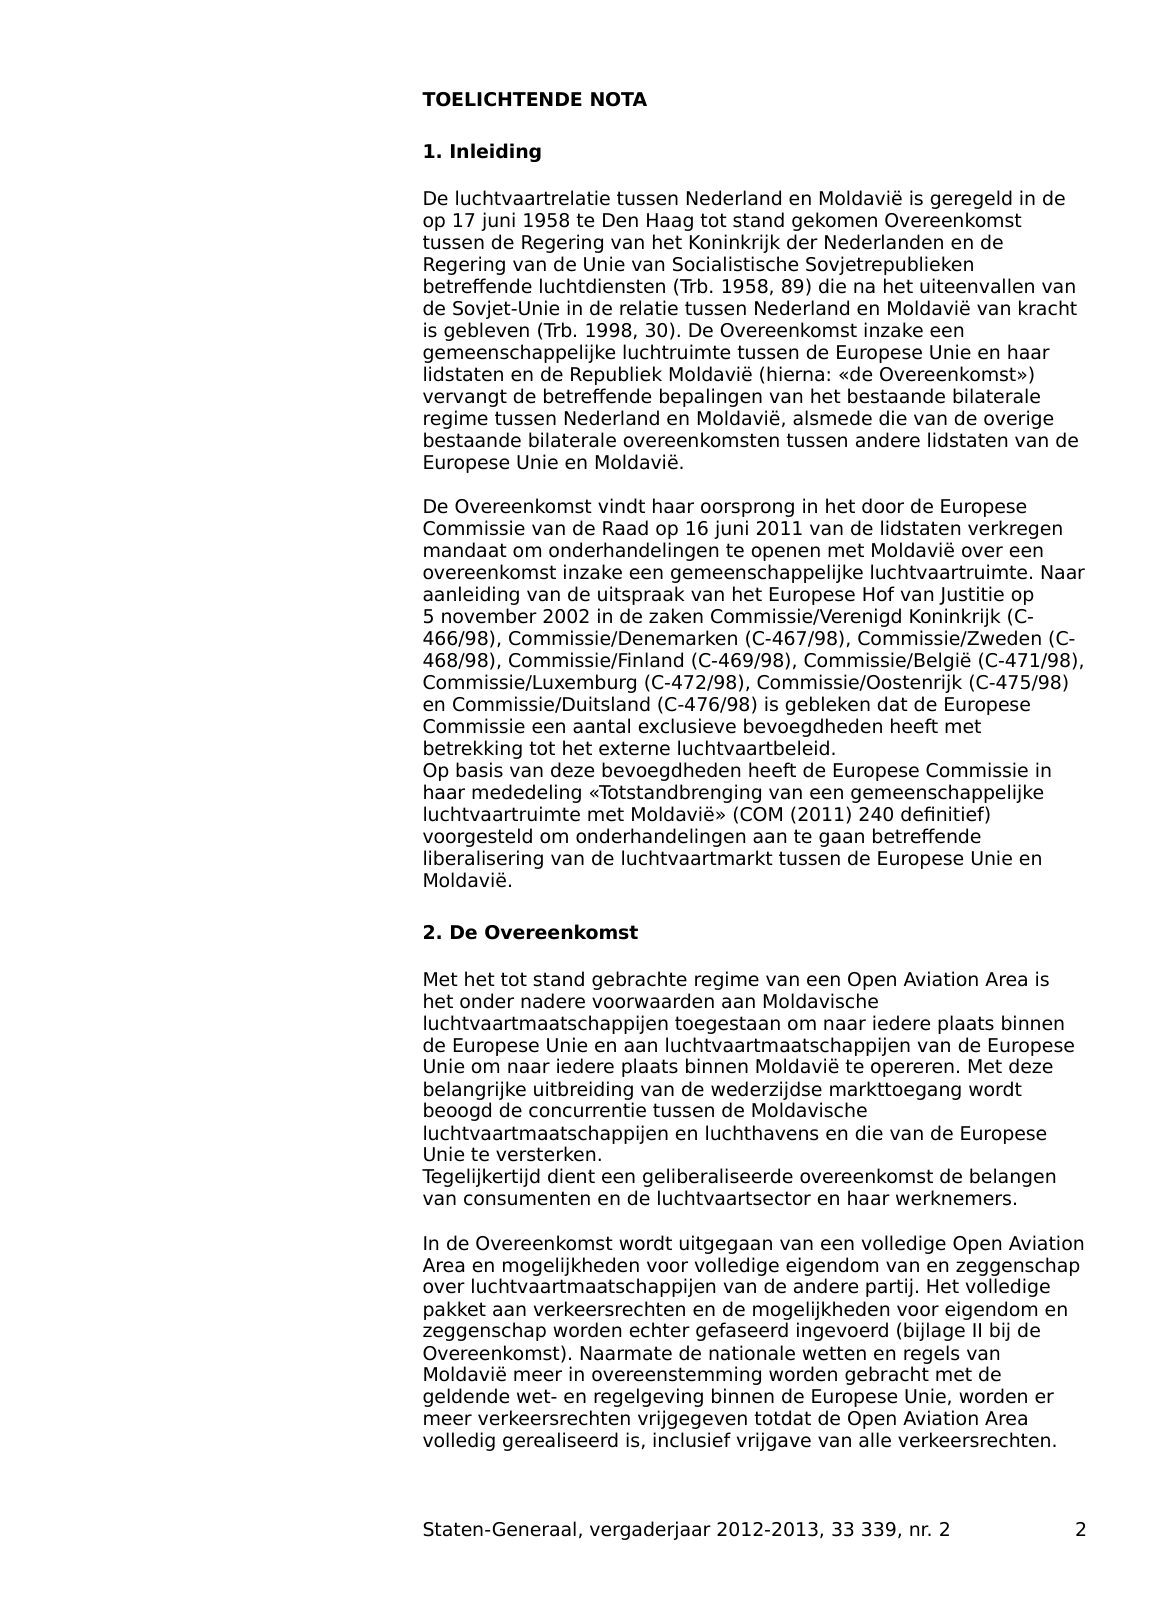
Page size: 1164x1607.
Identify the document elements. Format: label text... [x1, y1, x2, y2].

text De Overeenkomst vindt haar oorsprong in het door de Europese Commissie van de Raad op 16 juni 2011 van de lidstaten verkregen mandaat om onderhandelingen te openen met Moldavië over een overeenkomst inzake een gemeenschappelijke luchtvaartruimte. Naar aanleiding van de uitspraak van het Europese Hof van Justitie op 5 november 2002 in de zaken Commissie/Verenigd Koninkrijk (C-466/98), Commissie/Denemarken (C-467/98), Commissie/Zweden (C-468/98), Commissie/Finland (C-469/98), Commissie/België (C-471/98), Commissie/Luxemburg (C-472/98), Commissie/Oostenrijk (C-475/98) en Commissie/Duitsland (C-476/98) is gebleken dat de Europese Commissie een aantal exclusieve bevoegdheden heeft met betrekking tot het externe luchtvaartbeleid. [422, 496, 1087, 760]
text De luchtvaartrelatie tussen Nederland en Moldavië is geregeld in de op 17 juni 1958 te Den Haag tot stand gekomen Overeenkomst tussen de Regering van het Koninkrijk der Nederlanden en de Regering van de Unie van Socialistische Sovjetrepublieken betreffende luchtdiensten (Trb. 1958, 89) die na het uiteenvallen van de Sovjet-Unie in de relatie tussen Nederland en Moldavië van kracht is gebleven (Trb. 1998, 30). De Overeenkomst inzake een gemeenschappelijke luchtruimte tussen de Europese Unie en haar lidstaten en de Republiek Moldavië (hierna: «de Overeenkomst») vervangt de betreffende bepalingen van het bestaande bilaterale regime tussen Nederland en Moldavië, alsmede die van de overige bestaande bilaterale overeenkomsten tussen andere lidstaten van de Europese Unie en Moldavië. [422, 188, 1087, 474]
text Tegelijkertijd dient een geliberaliseerde overeenkomst de belangen van consumenten en de luchtvaartsector en haar werknemers. [422, 1166, 1087, 1210]
text In de Overeenkomst wordt uitgegaan van een volledige Open Aviation Area en mogelijkheden voor volledige eigendom van en zeggenschap over luchtvaartmaatschappijen van de andere partij. Het volledige pakket aan verkeersrechten en de mogelijkheden voor eigendom en zeggenschap worden echter gefaseerd ingevoerd (bijlage II bij de Overeenkomst). Naarmate de nationale wetten en regels van Moldavië meer in overeenstemming worden gebracht met de geldende wet- en regelgeving binnen de Europese Unie, worden er meer verkeersrechten vrijgegeven totdat de Open Aviation Area volledig gerealiseerd is, inclusief vrijgave van alle verkeersrechten. [422, 1232, 1087, 1452]
subtitle 2. De Overeenkomst [422, 922, 1087, 943]
text Met het tot stand gebrachte regime van een Open Aviation Area is het onder nadere voorwaarden aan Moldavische luchtvaartmaatschappijen toegestaan om naar iedere plaats binnen de Europese Unie en aan luchtvaartmaatschappijen van de Europese Unie om naar iedere plaats binnen Moldavië te opereren. Met deze belangrijke uitbreiding van de wederzijdse markttoegang wordt beoogd de concurrentie tussen de Moldavische luchtvaartmaatschappijen en luchthavens en die van de Europese Unie te versterken. [422, 968, 1087, 1166]
subtitle 1. Inleiding [422, 141, 1087, 163]
subtitle TOELICHTENDE NOTA [422, 89, 1087, 111]
text Op basis van deze bevoegdheden heeft de Europese Commissie in haar mededeling «Totstandbrenging van een gemeenschappelijke luchtvaartruimte met Moldavië» (COM (2011) 240 definitief) voorgesteld om onderhandelingen aan te gaan betreffende liberalisering van de luchtvaartmarkt tussen de Europese Unie en Moldavië. [422, 760, 1087, 892]
